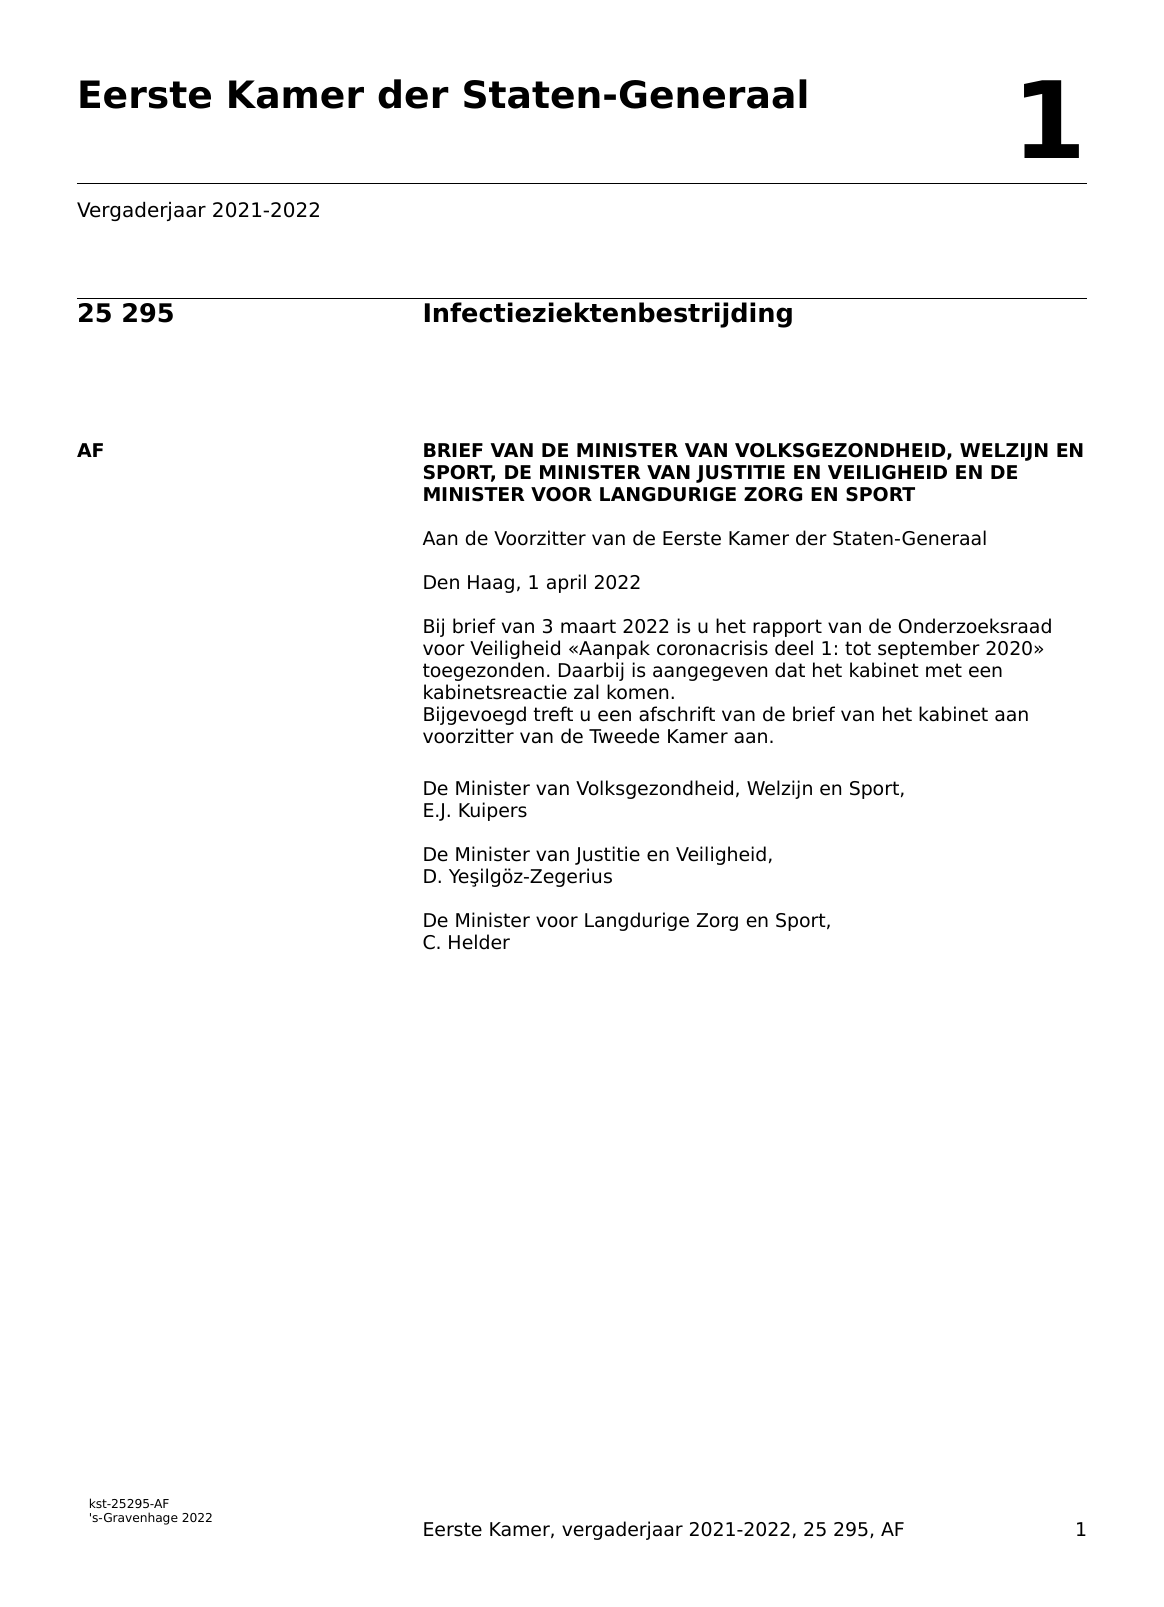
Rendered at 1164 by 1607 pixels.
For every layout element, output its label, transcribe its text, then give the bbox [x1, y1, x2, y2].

text 's-Gravenhage 2022 [88, 1511, 323, 1525]
text De Minister voor Langdurige Zorg en Sport, C. Helder [422, 910, 1087, 954]
subtitle 25 295 Infectieziektenbestrijding [77, 299, 1087, 329]
text De Minister van Volksgezondheid, Welzijn en Sport, E.J. Kuipers [422, 778, 1087, 822]
text Bij brief van 3 maart 2022 is u het rapport van de Onderzoeksraad voor Veiligheid «Aanpak coronacrisis deel 1: tot september 2020» toegezonden. Daarbij is aangegeven dat het kabinet met een kabinetsreactie zal komen. [422, 616, 1087, 704]
table_header 1 [886, 59, 1087, 183]
subtitle AF BRIEF VAN DE MINISTER VAN VOLKSGEZONDHEID, WELZIJN EN SPORT, DE MINISTER VAN JUSTITIE EN VEILIGHEID EN DE MINISTER VOOR LANGDURIGE ZORG EN SPORT [77, 440, 1087, 506]
text De Minister van Justitie en Veiligheid, D. Yeşilgöz-Zegerius [422, 844, 1087, 888]
table_header Eerste Kamer der Staten-Generaal [77, 59, 886, 183]
text Aan de Voorzitter van de Eerste Kamer der Staten-Generaal [422, 528, 1087, 550]
text Bijgevoegd treft u een afschrift van de brief van het kabinet aan voorzitter van de Tweede Kamer aan. [422, 704, 1087, 748]
text Den Haag, 1 april 2022 [422, 572, 1087, 594]
text kst-25295-AF [88, 1497, 323, 1511]
table_cell Vergaderjaar 2021-2022 [77, 184, 1087, 298]
